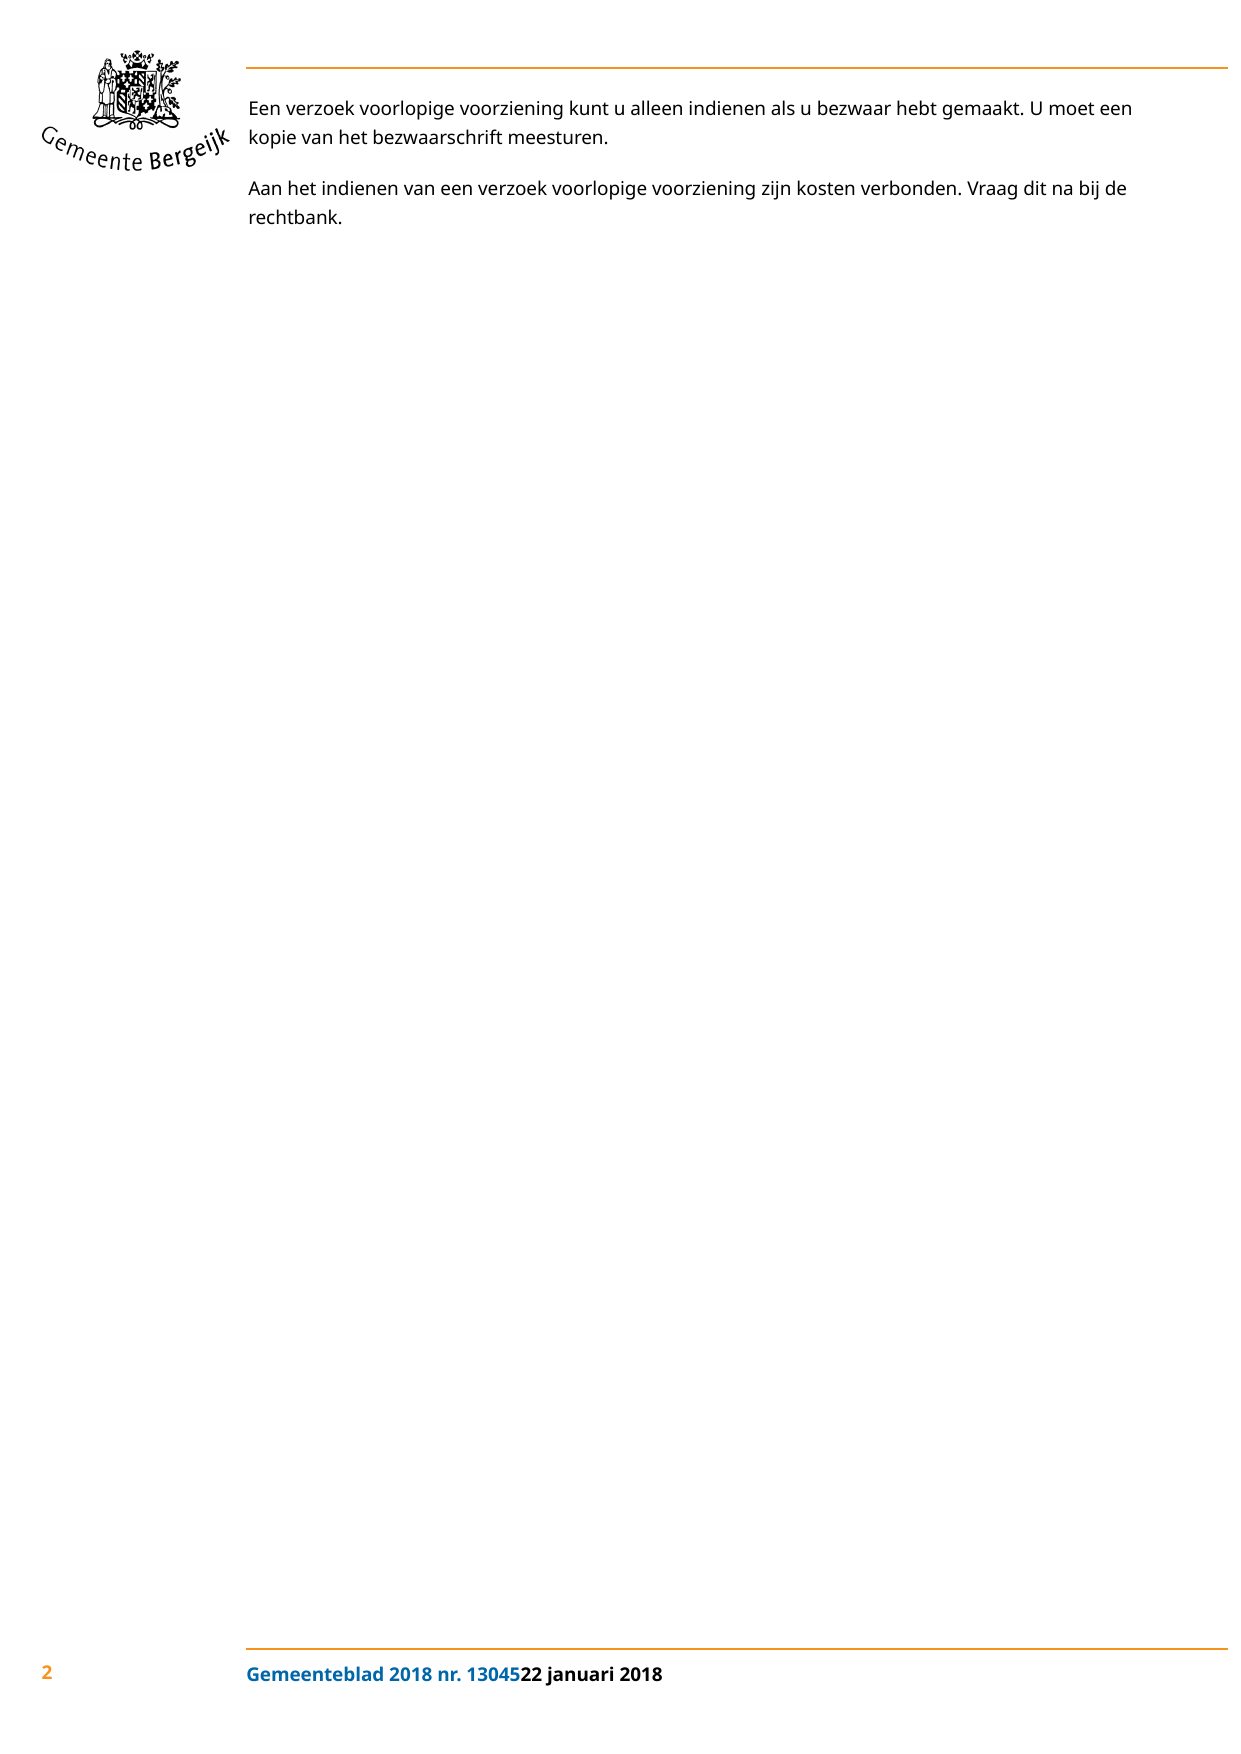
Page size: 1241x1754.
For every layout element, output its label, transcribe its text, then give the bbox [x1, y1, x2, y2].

text Een verzoek voorlopige voorziening kunt u alleen indienen als u bezwaar hebt gemaakt. U moet een kopie van het bezwaarschrift meesturen. [248, 95, 1152, 150]
picture [41, 47, 231, 172]
text Aan het indienen van een verzoek voorlopige voorziening zijn kosten verbonden. Vraag dit na bij de rechtbank. [248, 175, 1152, 230]
